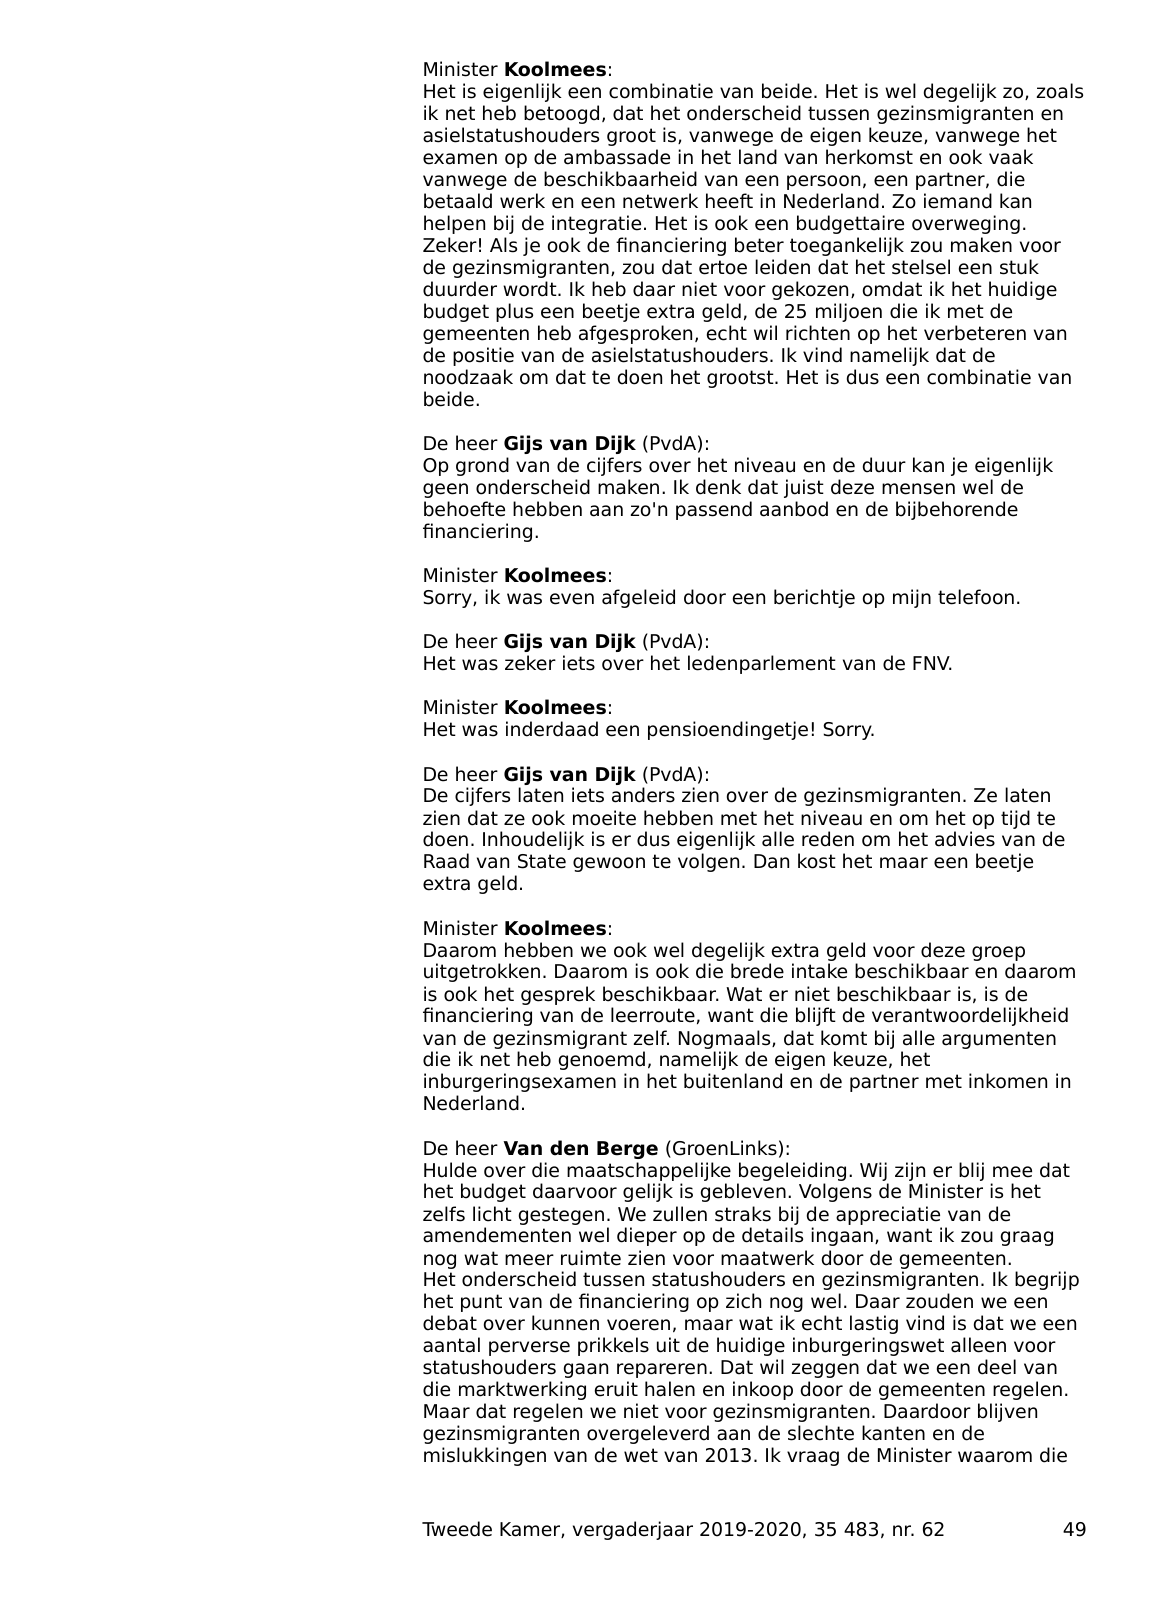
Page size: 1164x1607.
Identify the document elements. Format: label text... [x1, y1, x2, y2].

text Het was zeker iets over het ledenparlement van de FNV. [422, 653, 1087, 675]
text Minister Koolmees: [422, 565, 1087, 587]
text Op grond van de cijfers over het niveau en de duur kan je eigenlijk geen onderscheid maken. Ik denk dat juist deze mensen wel de behoefte hebben aan zo'n passend aanbod en de bijbehorende financiering. [422, 455, 1087, 543]
text Sorry, ik was even afgeleid door een berichtje op mijn telefoon. [422, 587, 1087, 609]
text De heer Van den Berge (GroenLinks): [422, 1137, 1087, 1159]
text Het was inderdaad een pensioendingetje! Sorry. [422, 719, 1087, 741]
text Daarom hebben we ook wel degelijk extra geld voor deze groep uitgetrokken. Daarom is ook die brede intake beschikbaar en daarom is ook het gesprek beschikbaar. Wat er niet beschikbaar is, is de financiering van de leerroute, want die blijft de verantwoordelijkheid van de gezinsmigrant zelf. Nogmaals, dat komt bij alle argumenten die ik net heb genoemd, namelijk de eigen keuze, het inburgeringsexamen in het buitenland en de partner met inkomen in Nederland. [422, 939, 1087, 1115]
text Het onderscheid tussen statushouders en gezinsmigranten. Ik begrijp het punt van de financiering op zich nog wel. Daar zouden we een debat over kunnen voeren, maar wat ik echt lastig vind is dat we een aantal perverse prikkels uit de huidige inburgeringswet alleen voor statushouders gaan repareren. Dat wil zeggen dat we een deel van die marktwerking eruit halen en inkoop door de gemeenten regelen. Maar dat regelen we niet voor gezinsmigranten. Daardoor blijven gezinsmigranten overgeleverd aan de slechte kanten en de mislukkingen van de wet van 2013. Ik vraag de Minister waarom die [422, 1269, 1087, 1467]
text Minister Koolmees: [422, 697, 1087, 719]
text Minister Koolmees: [422, 917, 1087, 939]
text Hulde over die maatschappelijke begeleiding. Wij zijn er blij mee dat het budget daarvoor gelijk is gebleven. Volgens de Minister is het zelfs licht gestegen. We zullen straks bij de appreciatie van de amendementen wel dieper op de details ingaan, want ik zou graag nog wat meer ruimte zien voor maatwerk door de gemeenten. [422, 1159, 1087, 1269]
text De heer Gijs van Dijk (PvdA): [422, 763, 1087, 785]
text De cijfers laten iets anders zien over de gezinsmigranten. Ze laten zien dat ze ook moeite hebben met het niveau en om het op tijd te doen. Inhoudelijk is er dus eigenlijk alle reden om het advies van de Raad van State gewoon te volgen. Dan kost het maar een beetje extra geld. [422, 785, 1087, 895]
text Het is eigenlijk een combinatie van beide. Het is wel degelijk zo, zoals ik net heb betoogd, dat het onderscheid tussen gezinsmigranten en asielstatushouders groot is, vanwege de eigen keuze, vanwege het examen op de ambassade in het land van herkomst en ook vaak vanwege de beschikbaarheid van een persoon, een partner, die betaald werk en een netwerk heeft in Nederland. Zo iemand kan helpen bij de integratie. Het is ook een budgettaire overweging. Zeker! Als je ook de financiering beter toegankelijk zou maken voor de gezinsmigranten, zou dat ertoe leiden dat het stelsel een stuk duurder wordt. Ik heb daar niet voor gekozen, omdat ik het huidige budget plus een beetje extra geld, de 25 miljoen die ik met de gemeenten heb afgesproken, echt wil richten op het verbeteren van de positie van de asielstatushouders. Ik vind namelijk dat de noodzaak om dat te doen het grootst. Het is dus een combinatie van beide. [422, 81, 1087, 411]
text De heer Gijs van Dijk (PvdA): [422, 433, 1087, 455]
text De heer Gijs van Dijk (PvdA): [422, 631, 1087, 653]
text Minister Koolmees: [422, 59, 1087, 81]
